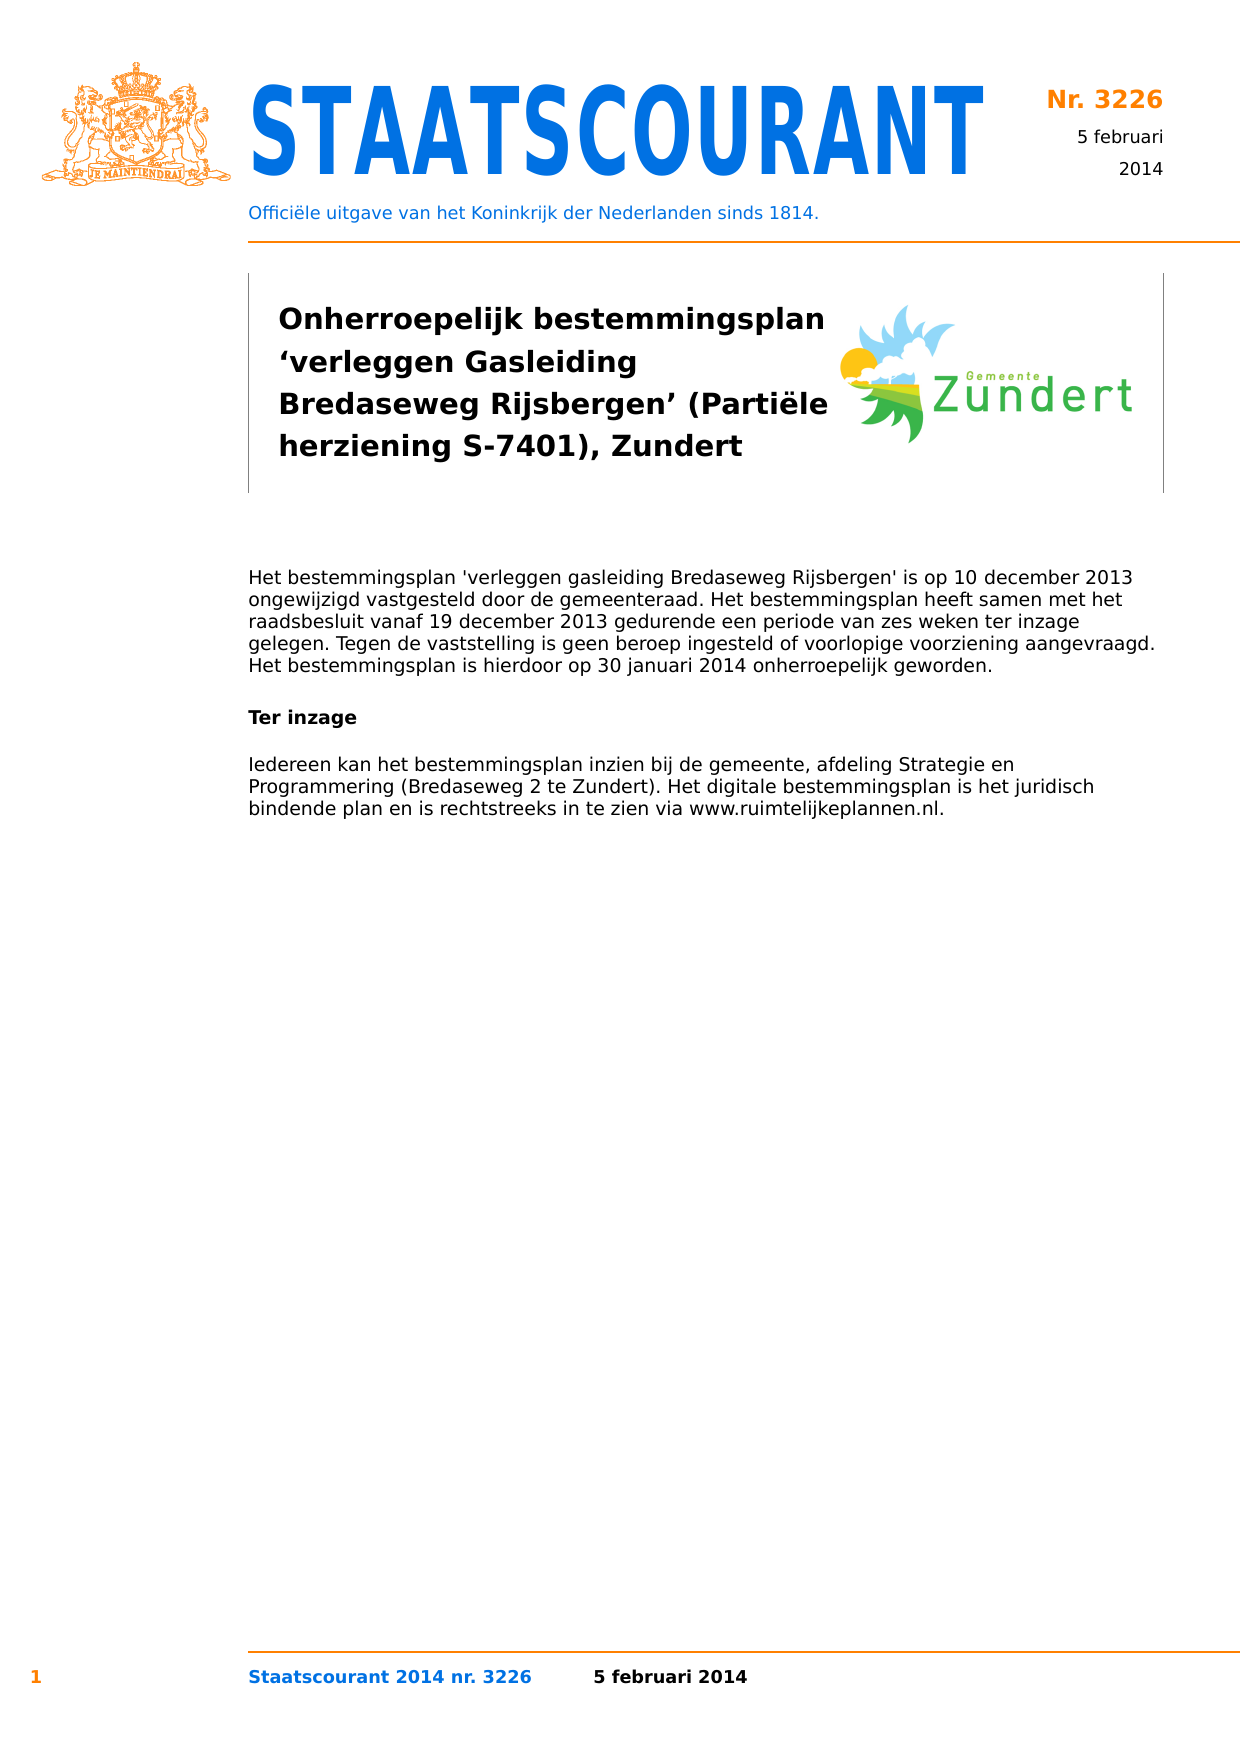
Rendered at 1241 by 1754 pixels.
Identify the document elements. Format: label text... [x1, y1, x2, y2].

table_header Nr. 3226 [998, 62, 1240, 121]
subtitle Ter inzage [248, 707, 1163, 729]
table_header [25, 62, 248, 241]
subtitle Onherroepelijk bestemmingsplan ‘verleggen Gasleiding Bredaseweg Rijsbergen’ (Partiële herziening S-7401), Zundert [249, 273, 1163, 493]
table_cell 5 februari [998, 121, 1240, 153]
text Het bestemmingsplan 'verleggen gasleiding Bredaseweg Rijsbergen' is op 10 december 2013 ongewijzigd vastgesteld door de gemeenteraad. Het bestemmingsplan heeft samen met het raadsbesluit vanaf 19 december 2013 gedurende een periode van zes weken ter inzage gelegen. Tegen de vaststelling is geen beroep ingesteld of voorlopige voorziening aangevraagd. Het bestemmingsplan is hierdoor op 30 januari 2014 onherroepelijk geworden. [248, 567, 1163, 677]
picture [41, 62, 231, 186]
table_header STAATSCOURANT [248, 62, 998, 203]
table_cell Officiële uitgave van het Koninkrijk der Nederlanden sinds 1814. [248, 203, 1240, 241]
picture [838, 302, 1134, 445]
text Iedereen kan het bestemmingsplan inzien bij de gemeente, afdeling Strategie en Programmering (Bredaseweg 2 te Zundert). Het digitale bestemmingsplan is het juridisch bindende plan en is rechtstreeks in te zien via www.ruimtelijkeplannen.nl. [248, 754, 1163, 820]
table_cell 2014 [998, 153, 1240, 203]
